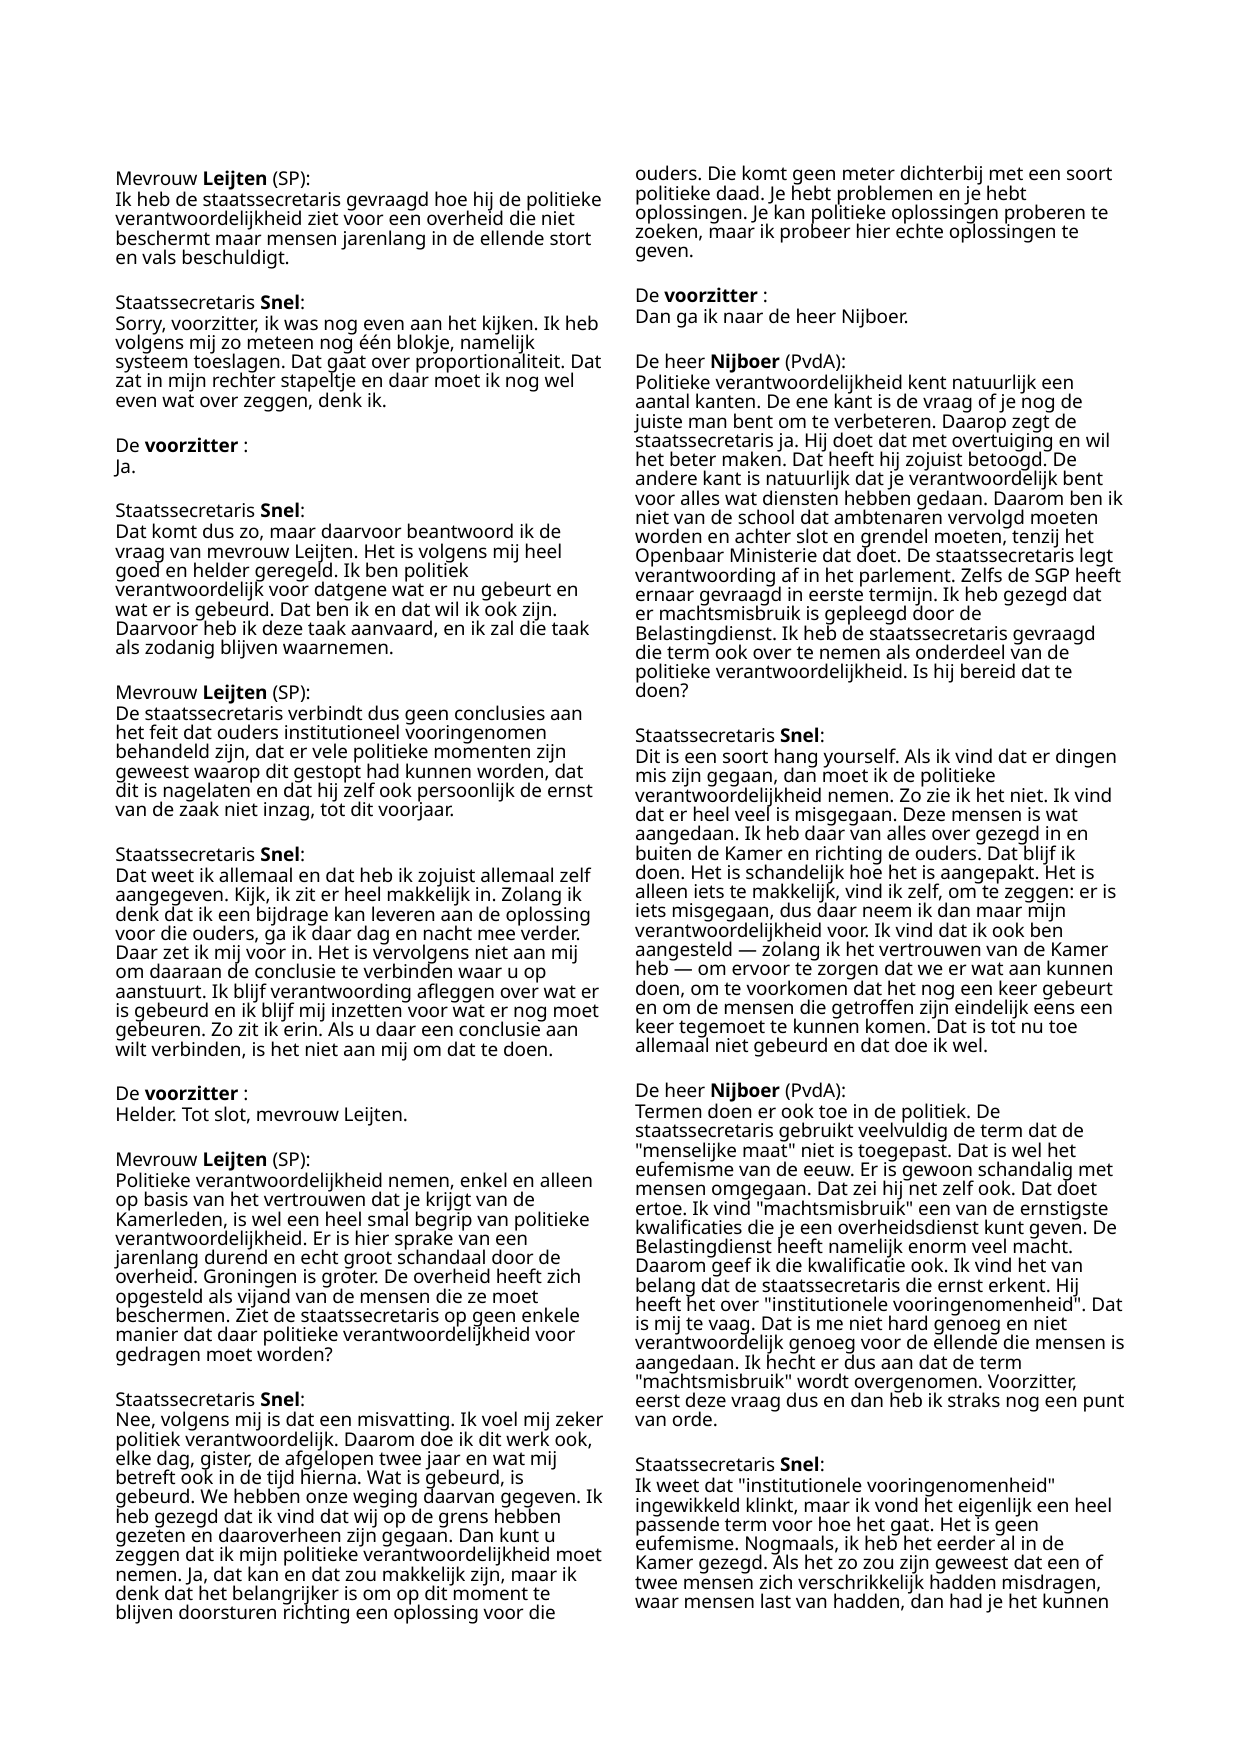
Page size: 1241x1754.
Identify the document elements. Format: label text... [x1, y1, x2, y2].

text Termen doen er ook toe in de politiek. De staatssecretaris gebruikt veelvuldig de term dat de "menselijke maat" niet is toegepast. Dat is wel het eufemisme van de eeuw. Er is gewoon schandalig met mensen omgegaan. Dat zei hij net zelf ook. Dat doet ertoe. Ik vind "machtsmisbruik" een van de ernstigste kwalificaties die je een overheidsdienst kunt geven. De Belastingdienst heeft namelijk enorm veel macht. Daarom geef ik die kwalificatie ook. Ik vind het van belang dat de staatssecretaris die ernst erkent. Hij heeft het over "institutionele vooringenomenheid". Dat is mij te vaag. Dat is me niet hard genoeg en niet verantwoordelijk genoeg voor de ellende die mensen is aangedaan. Ik hecht er dus aan dat de term "machtsmisbruik" wordt overgenomen. Voorzitter, eerst deze vraag dus en dan heb ik straks nog een punt van orde. [635, 1103, 1125, 1431]
text De heer Nijboer (PvdA): [635, 348, 1125, 374]
text Sorry, voorzitter, ik was nog even aan het kijken. Ik heb volgens mij zo meteen nog één blokje, namelijk systeem toeslagen. Dat gaat over proportionaliteit. Dat zat in mijn rechter stapeltje en daar moet ik nog wel even wat over zeggen, denk ik. [115, 315, 605, 411]
text Politieke verantwoordelijkheid kent natuurlijk een aantal kanten. De ene kant is de vraag of je nog de juiste man bent om te verbeteren. Daarop zegt de staatssecretaris ja. Hij doet dat met overtuiging en wil het beter maken. Dat heeft hij zojuist betoogd. De andere kant is natuurlijk dat je verantwoordelijk bent voor alles wat diensten hebben gedaan. Daarom ben ik niet van de school dat ambtenaren vervolgd moeten worden en achter slot en grendel moeten, tenzij het Openbaar Ministerie dat doet. De staatssecretaris legt verantwoording af in het parlement. Zelfs de SGP heeft ernaar gevraagd in eerste termijn. Ik heb gezegd dat er machtsmisbruik is gepleegd door de Belastingdienst. Ik heb de staatssecretaris gevraagd die term ook over te nemen als onderdeel van de politieke verantwoordelijkheid. Is hij bereid dat te doen? [635, 374, 1125, 702]
text De heer Nijboer (PvdA): [635, 1077, 1125, 1103]
text De staatssecretaris verbindt dus geen conclusies aan het feit dat ouders institutioneel vooringenomen behandeld zijn, dat er vele politieke momenten zijn geweest waarop dit gestopt had kunnen worden, dat dit is nagelaten en dat hij zelf ook persoonlijk de ernst van de zaak niet inzag, tot dit voorjaar. [115, 705, 605, 821]
text Mevrouw Leijten (SP): [115, 679, 605, 705]
text Staatssecretaris Snel: [115, 841, 605, 867]
text Staatssecretaris Snel: [635, 1452, 1125, 1477]
text Nee, volgens mij is dat een misvatting. Ik voel mij zeker politiek verantwoordelijk. Daarom doe ik dit werk ook, elke dag, gister, de afgelopen twee jaar en wat mij betreft ook in de tijd hierna. Wat is gebeurd, is gebeurd. We hebben onze weging daarvan gegeven. Ik heb gezegd dat ik vind dat wij op de grens hebben gezeten en daaroverheen zijn gegaan. Dan kunt u zeggen dat ik mijn politieke verantwoordelijkheid moet nemen. Ja, dat kan en dat zou makkelijk zijn, maar ik denk dat het belangrijker is om op dit moment te blijven doorsturen richting een oplossing voor die [115, 1411, 605, 1623]
text Ik weet dat "institutionele vooringenomenheid" ingewikkeld klinkt, maar ik vond het eigenlijk een heel passende term voor hoe het gaat. Het is geen eufemisme. Nogmaals, ik heb het eerder al in de Kamer gezegd. Als het zo zou zijn geweest dat een of twee mensen zich verschrikkelijk hadden misdragen, waar mensen last van hadden, dan had je het kunnen [635, 1477, 1125, 1612]
text De voorzitter : [635, 282, 1125, 308]
text Dan ga ik naar de heer Nijboer. [635, 308, 1125, 327]
text De voorzitter : [115, 432, 605, 458]
text Dat weet ik allemaal en dat heb ik zojuist allemaal zelf aangegeven. Kijk, ik zit er heel makkelijk in. Zolang ik denk dat ik een bijdrage kan leveren aan de oplossing voor die ouders, ga ik daar dag en nacht mee verder. Daar zet ik mij voor in. Het is vervolgens niet aan mij om daaraan de conclusie te verbinden waar u op aanstuurt. Ik blijf verantwoording afleggen over wat er is gebeurd en ik blijf mij inzetten voor wat er nog moet gebeuren. Zo zit ik erin. Als u daar een conclusie aan wilt verbinden, is het niet aan mij om dat te doen. [115, 867, 605, 1060]
text Helder. Tot slot, mevrouw Leijten. [115, 1106, 605, 1126]
text Ik heb de staatssecretaris gevraagd hoe hij de politieke verantwoordelijkheid ziet voor een overheid die niet beschermt maar mensen jarenlang in de ellende stort en vals beschuldigt. [115, 191, 605, 268]
text De voorzitter : [115, 1081, 605, 1106]
text Staatssecretaris Snel: [635, 722, 1125, 748]
text Dat komt dus zo, maar daarvoor beantwoord ik de vraag van mevrouw Leijten. Het is volgens mij heel goed en helder geregeld. Ik ben politiek verantwoordelijk voor datgene wat er nu gebeurt en wat er is gebeurd. Dat ben ik en dat wil ik ook zijn. Daarvoor heb ik deze taak aanvaard, en ik zal die taak als zodanig blijven waarnemen. [115, 523, 605, 658]
text Dit is een soort hang yourself. Als ik vind dat er dingen mis zijn gegaan, dan moet ik de politieke verantwoordelijkheid nemen. Zo zie ik het niet. Ik vind dat er heel veel is misgegaan. Deze mensen is wat aangedaan. Ik heb daar van alles over gezegd in en buiten de Kamer en richting de ouders. Dat blijf ik doen. Het is schandelijk hoe het is aangepakt. Het is alleen iets te makkelijk, vind ik zelf, om te zeggen: er is iets misgegaan, dus daar neem ik dan maar mijn verantwoordelijkheid voor. Ik vind dat ik ook ben aangesteld — zolang ik het vertrouwen van de Kamer heb — om ervoor te zorgen dat we er wat aan kunnen doen, om te voorkomen dat het nog een keer gebeurt en om de mensen die getroffen zijn eindelijk eens een keer tegemoet te kunnen komen. Dat is tot nu toe allemaal niet gebeurd en dat doe ik wel. [635, 748, 1125, 1057]
text Ja. [115, 458, 605, 477]
text Staatssecretaris Snel: [115, 1386, 605, 1411]
text ouders. Die komt geen meter dichterbij met een soort politieke daad. Je hebt problemen en je hebt oplossingen. Je kan politieke oplossingen proberen te zoeken, maar ik probeer hier echte oplossingen te geven. [635, 165, 1125, 262]
text Staatssecretaris Snel: [115, 498, 605, 523]
text Politieke verantwoordelijkheid nemen, enkel en alleen op basis van het vertrouwen dat je krijgt van de Kamerleden, is wel een heel smal begrip van politieke verantwoordelijkheid. Er is hier sprake van een jarenlang durend en echt groot schandaal door de overheid. Groningen is groter. De overheid heeft zich opgesteld als vijand van de mensen die ze moet beschermen. Ziet de staatssecretaris op geen enkele manier dat daar politieke verantwoordelijkheid voor gedragen moet worden? [115, 1172, 605, 1365]
text Staatssecretaris Snel: [115, 289, 605, 315]
text Mevrouw Leijten (SP): [115, 165, 605, 191]
text Mevrouw Leijten (SP): [115, 1146, 605, 1172]
